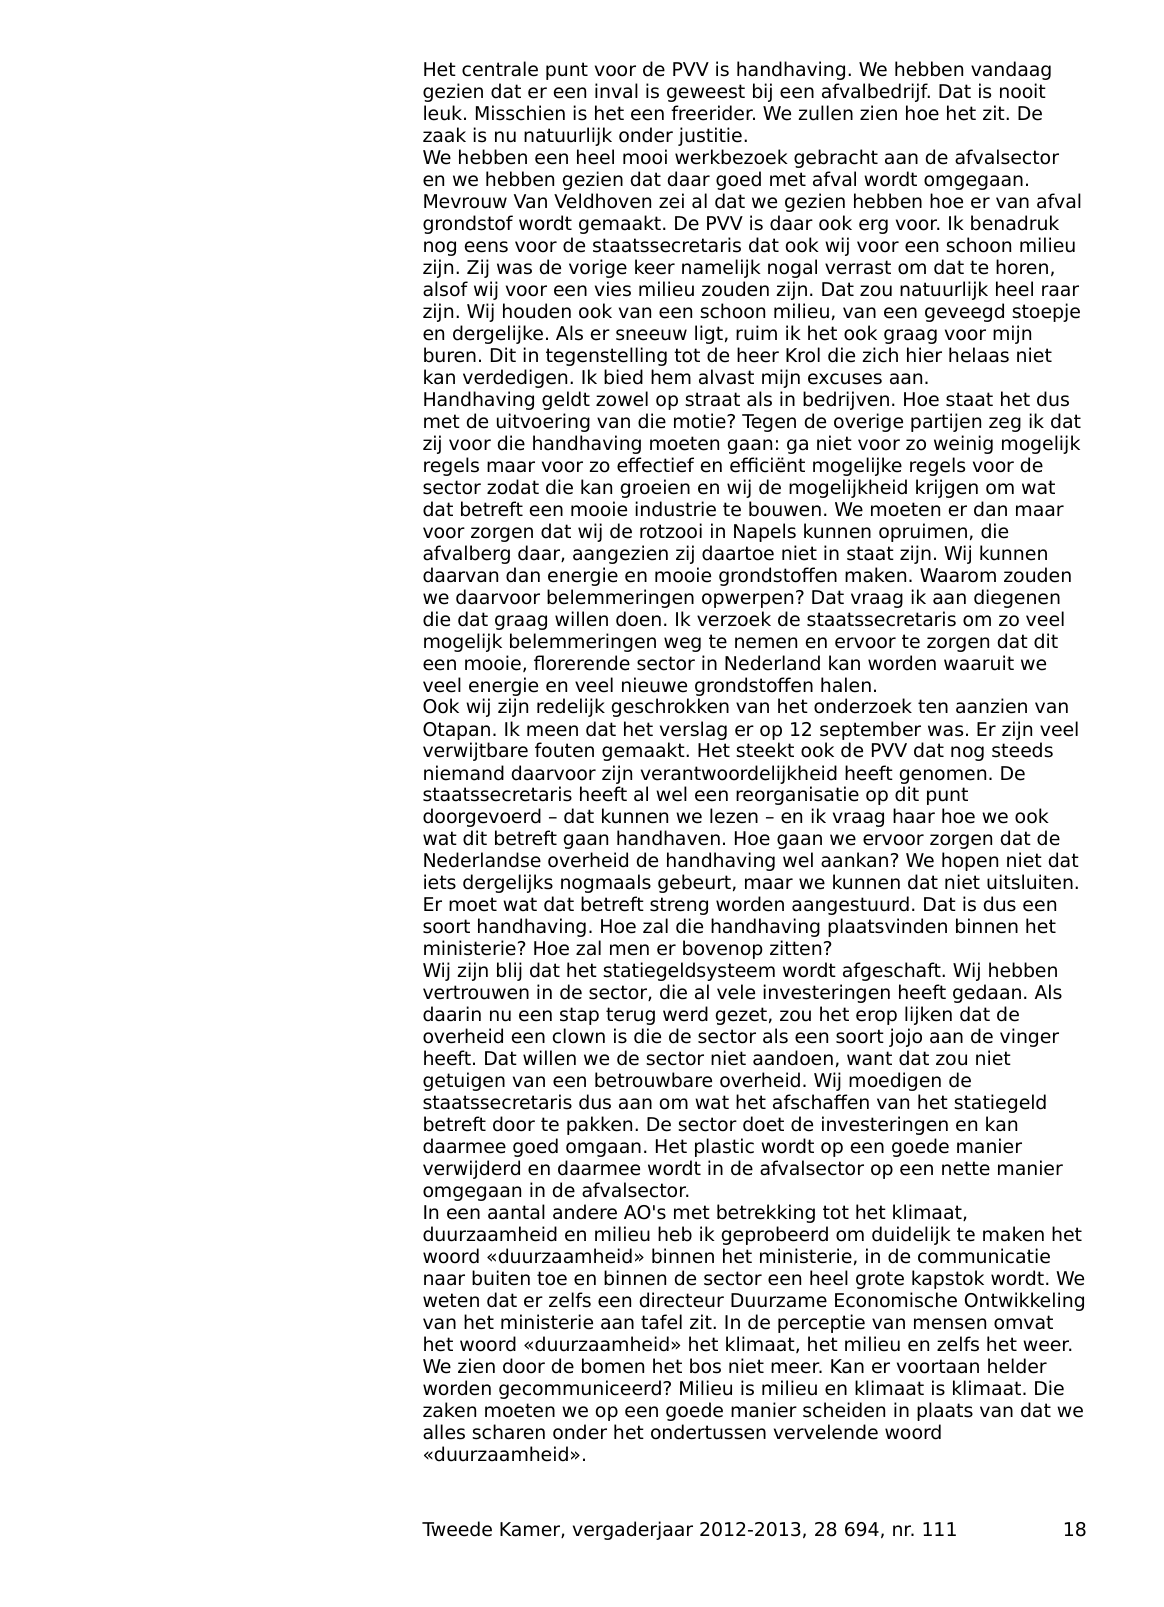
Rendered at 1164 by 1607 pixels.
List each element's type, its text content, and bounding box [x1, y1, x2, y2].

text In een aantal andere AO's met betrekking tot het klimaat, duurzaamheid en milieu heb ik geprobeerd om duidelijk te maken het woord «duurzaamheid» binnen het ministerie, in de communicatie naar buiten toe en binnen de sector een heel grote kapstok wordt. We weten dat er zelfs een directeur Duurzame Economische Ontwikkeling van het ministerie aan tafel zit. In de perceptie van mensen omvat het woord «duurzaamheid» het klimaat, het milieu en zelfs het weer. We zien door de bomen het bos niet meer. Kan er voortaan helder worden gecommuniceerd? Milieu is milieu en klimaat is klimaat. Die zaken moeten we op een goede manier scheiden in plaats van dat we alles scharen onder het ondertussen vervelende woord «duurzaamheid». [422, 1202, 1087, 1466]
text Wij zijn blij dat het statiegeldsysteem wordt afgeschaft. Wij hebben vertrouwen in de sector, die al vele investeringen heeft gedaan. Als daarin nu een stap terug werd gezet, zou het erop lijken dat de overheid een clown is die de sector als een soort jojo aan de vinger heeft. Dat willen we de sector niet aandoen, want dat zou niet getuigen van een betrouwbare overheid. Wij moedigen de staatssecretaris dus aan om wat het afschaffen van het statiegeld betreft door te pakken. De sector doet de investeringen en kan daarmee goed omgaan. Het plastic wordt op een goede manier verwijderd en daarmee wordt in de afvalsector op een nette manier omgegaan in de afvalsector. [422, 960, 1087, 1202]
text Het centrale punt voor de PVV is handhaving. We hebben vandaag gezien dat er een inval is geweest bij een afvalbedrijf. Dat is nooit leuk. Misschien is het een freerider. We zullen zien hoe het zit. De zaak is nu natuurlijk onder justitie. [422, 59, 1087, 147]
text Ook wij zijn redelijk geschrokken van het onderzoek ten aanzien van Otapan. Ik meen dat het verslag er op 12 september was. Er zijn veel verwijtbare fouten gemaakt. Het steekt ook de PVV dat nog steeds niemand daarvoor zijn verantwoordelijkheid heeft genomen. De staatssecretaris heeft al wel een reorganisatie op dit punt doorgevoerd – dat kunnen we lezen – en ik vraag haar hoe we ook wat dit betreft gaan handhaven. Hoe gaan we ervoor zorgen dat de Nederlandse overheid de handhaving wel aankan? We hopen niet dat iets dergelijks nogmaals gebeurt, maar we kunnen dat niet uitsluiten. Er moet wat dat betreft streng worden aangestuurd. Dat is dus een soort handhaving. Hoe zal die handhaving plaatsvinden binnen het ministerie? Hoe zal men er bovenop zitten? [422, 696, 1087, 960]
text Handhaving geldt zowel op straat als in bedrijven. Hoe staat het dus met de uitvoering van die motie? Tegen de overige partijen zeg ik dat zij voor die handhaving moeten gaan: ga niet voor zo weinig mogelijk regels maar voor zo effectief en efficiënt mogelijke regels voor de sector zodat die kan groeien en wij de mogelijkheid krijgen om wat dat betreft een mooie industrie te bouwen. We moeten er dan maar voor zorgen dat wij de rotzooi in Napels kunnen opruimen, die afvalberg daar, aangezien zij daartoe niet in staat zijn. Wij kunnen daarvan dan energie en mooie grondstoffen maken. Waarom zouden we daarvoor belemmeringen opwerpen? Dat vraag ik aan diegenen die dat graag willen doen. Ik verzoek de staatssecretaris om zo veel mogelijk belemmeringen weg te nemen en ervoor te zorgen dat dit een mooie, florerende sector in Nederland kan worden waaruit we veel energie en veel nieuwe grondstoffen halen. [422, 389, 1087, 696]
text We hebben een heel mooi werkbezoek gebracht aan de afvalsector en we hebben gezien dat daar goed met afval wordt omgegaan. Mevrouw Van Veldhoven zei al dat we gezien hebben hoe er van afval grondstof wordt gemaakt. De PVV is daar ook erg voor. Ik benadruk nog eens voor de staatssecretaris dat ook wij voor een schoon milieu zijn. Zij was de vorige keer namelijk nogal verrast om dat te horen, alsof wij voor een vies milieu zouden zijn. Dat zou natuurlijk heel raar zijn. Wij houden ook van een schoon milieu, van een geveegd stoepje en dergelijke. Als er sneeuw ligt, ruim ik het ook graag voor mijn buren. Dit in tegenstelling tot de heer Krol die zich hier helaas niet kan verdedigen. Ik bied hem alvast mijn excuses aan. [422, 147, 1087, 389]
